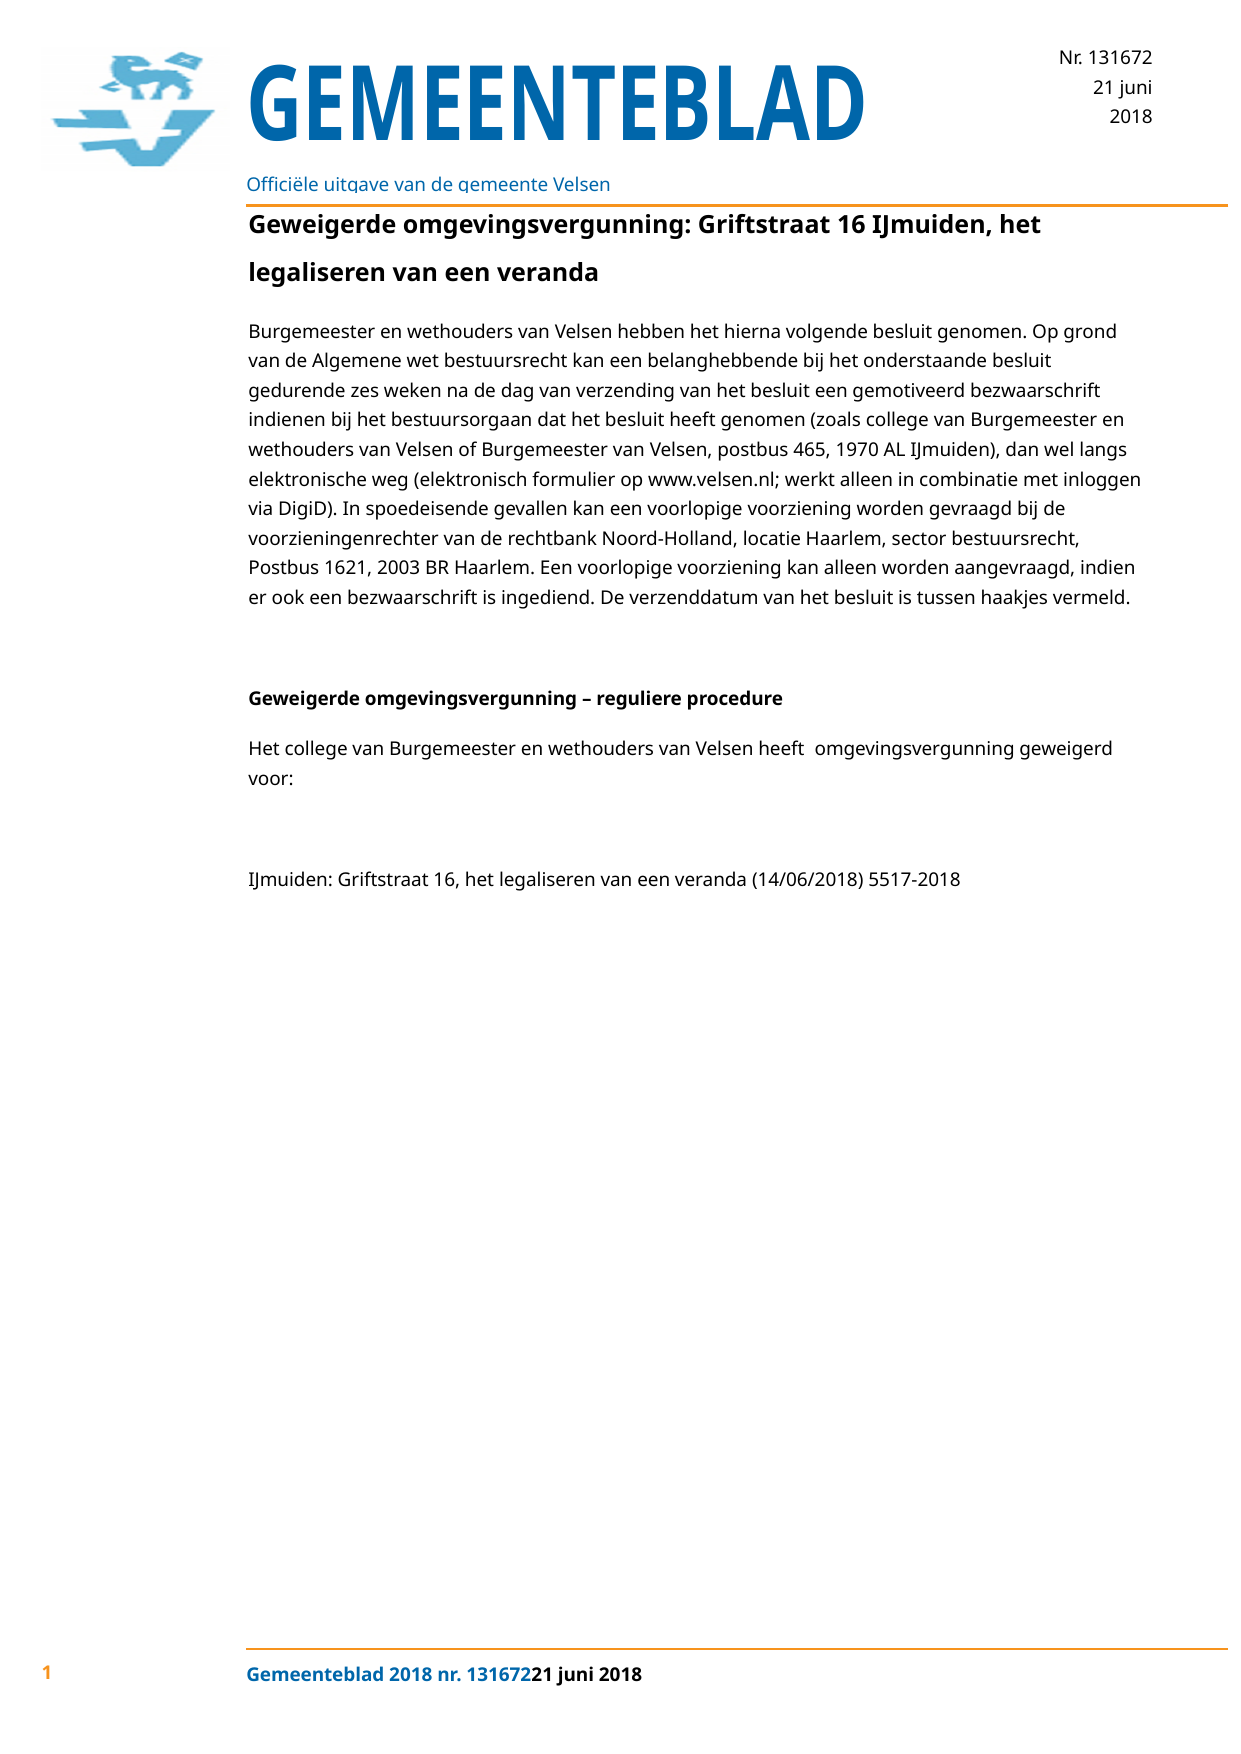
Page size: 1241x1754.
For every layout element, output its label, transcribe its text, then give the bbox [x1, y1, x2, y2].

text Het college van Burgemeester en wethouders van Velsen heeft omgevingsvergunning geweigerd voor: [248, 735, 1152, 791]
picture [41, 47, 231, 172]
text Geweigerde omgevingsvergunning – reguliere procedure [248, 685, 1152, 711]
text Geweigerde omgevingsvergunning: Griftstraat 16 IJmuiden, het legaliseren van een veranda [248, 207, 1152, 288]
text Burgemeester en wethouders van Velsen hebben het hierna volgende besluit genomen. Op grond van de Algemene wet bestuursrecht kan een belanghebbende bij het onderstaande besluit gedurende zes weken na de dag van verzending van het besluit een gemotiveerd bezwaarschrift indienen bij het bestuursorgaan dat het besluit heeft genomen (zoals college van Burgemeester en wethouders van Velsen of Burgemeester van Velsen, postbus 465, 1970 AL IJmuiden), dan wel langs elektronische weg (elektronisch formulier op www.velsen.nl; werkt alleen in combinatie met inloggen via DigiD). In spoedeisende gevallen kan een voorlopige voorziening worden gevraagd bij de voorzieningenrechter van de rechtbank Noord-Holland, locatie Haarlem, sector bestuursrecht, Postbus 1621, 2003 BR Haarlem. Een voorlopige voorziening kan alleen worden aangevraagd, indien er ook een bezwaarschrift is ingediend. De verzenddatum van het besluit is tussen haakjes vermeld. [248, 318, 1152, 610]
text IJmuiden: Griftstraat 16, het legaliseren van een veranda (14/06/2018) 5517-2018 [248, 866, 1152, 892]
